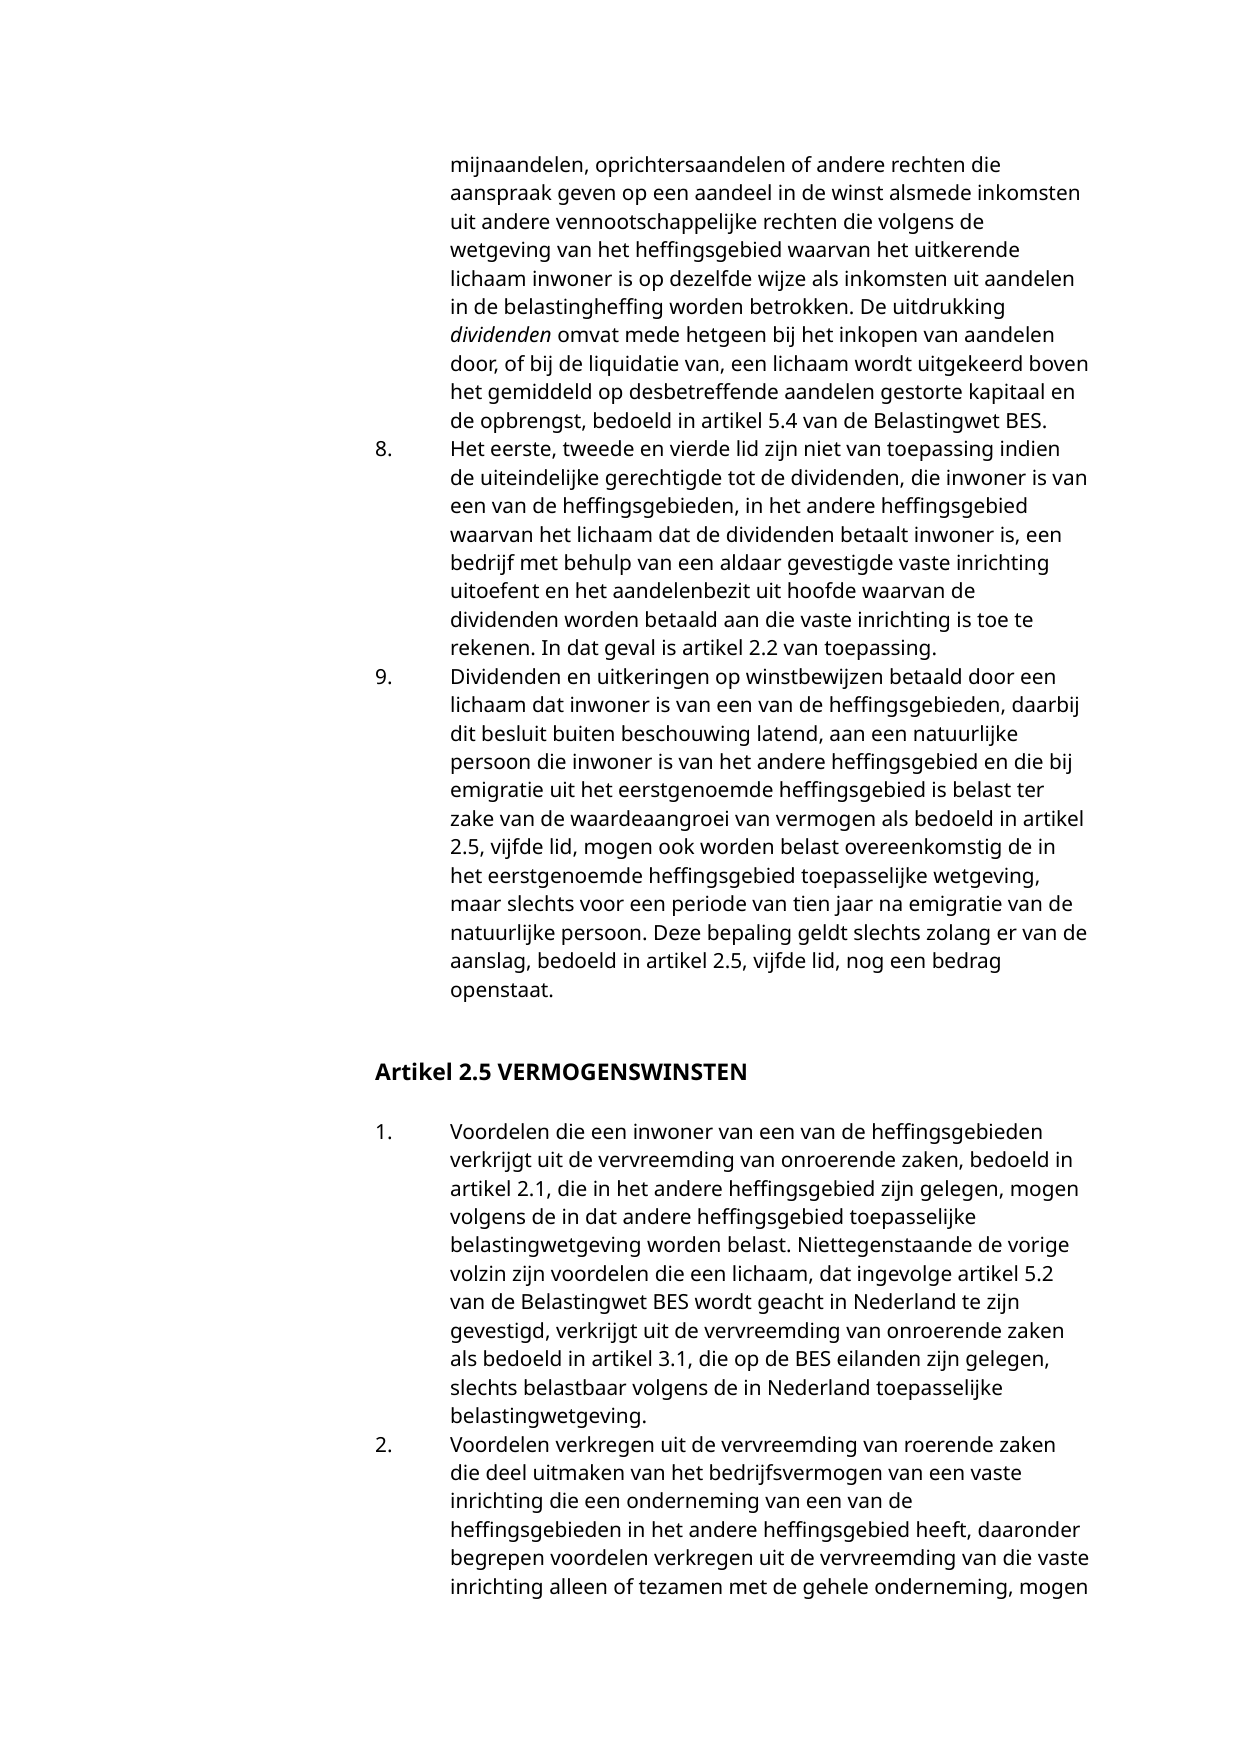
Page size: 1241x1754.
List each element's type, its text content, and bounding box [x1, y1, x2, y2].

list Het eerste, tweede en vierde lid zijn niet van toepassing indien de uiteindelijke gerechtigde tot de dividenden, die inwoner is van een van de heffingsgebieden, in het andere heffingsgebied waarvan het lichaam dat de dividenden betaalt inwoner is, een bedrijf met behulp van een aldaar gevestigde vaste inrichting uitoefent en het aandelenbezit uit hoofde waarvan de dividenden worden betaald aan die vaste inrichting is toe te rekenen. In dat geval is artikel 2.2 van toepassing. [375, 434, 1090, 662]
list Dividenden en uitkeringen op winstbewijzen betaald door een lichaam dat inwoner is van een van de heffingsgebieden, daarbij dit besluit buiten beschouwing latend, aan een natuurlijke persoon die inwoner is van het andere heffingsgebied en die bij emigratie uit het eerstgenoemde heffingsgebied is belast ter zake van de waardeaangroei van vermogen als bedoeld in artikel 2.5, vijfde lid, mogen ook worden belast overeenkomstig de in het eerstgenoemde heffingsgebied toepasselijke wetgeving, maar slechts voor een periode van tien jaar na emigratie van de natuurlijke persoon. Deze bepaling geldt slechts zolang er van de aanslag, bedoeld in artikel 2.5, vijfde lid, nog een bedrag openstaat. [375, 662, 1090, 1003]
list mijnaandelen, oprichtersaandelen of andere rechten die aanspraak geven op een aandeel in de winst alsmede inkomsten uit andere vennootschappelijke rechten die volgens de wetgeving van het heffingsgebied waarvan het uitkerende lichaam inwoner is op dezelfde wijze als inkomsten uit aandelen in de belastingheffing worden betrokken. De uitdrukking dividenden omvat mede hetgeen bij het inkopen van aandelen door, of bij de liquidatie van, een lichaam wordt uitgekeerd boven het gemiddeld op desbetreffende aandelen gestorte kapitaal en de opbrengst, bedoeld in artikel 5.4 van de Belastingwet BES. [375, 150, 1090, 434]
list Voordelen verkregen uit de vervreemding van roerende zaken die deel uitmaken van het bedrijfsvermogen van een vaste inrichting die een onderneming van een van de heffingsgebieden in het andere heffingsgebied heeft, daaronder begrepen voordelen verkregen uit de vervreemding van die vaste inrichting alleen of tezamen met de gehele onderneming, mogen [375, 1430, 1090, 1600]
subtitle Artikel 2.5 VERMOGENSWINSTEN [375, 1056, 1090, 1087]
list Voordelen die een inwoner van een van de heffingsgebieden verkrijgt uit de vervreemding van onroerende zaken, bedoeld in artikel 2.1, die in het andere heffingsgebied zijn gelegen, mogen volgens de in dat andere heffingsgebied toepasselijke belastingwetgeving worden belast. Niettegenstaande de vorige volzin zijn voordelen die een lichaam, dat ingevolge artikel 5.2 van de Belastingwet BES wordt geacht in Nederland te zijn gevestigd, verkrijgt uit de vervreemding van onroerende zaken als bedoeld in artikel 3.1, die op de BES eilanden zijn gelegen, slechts belastbaar volgens de in Nederland toepasselijke belastingwetgeving. [375, 1117, 1090, 1430]
